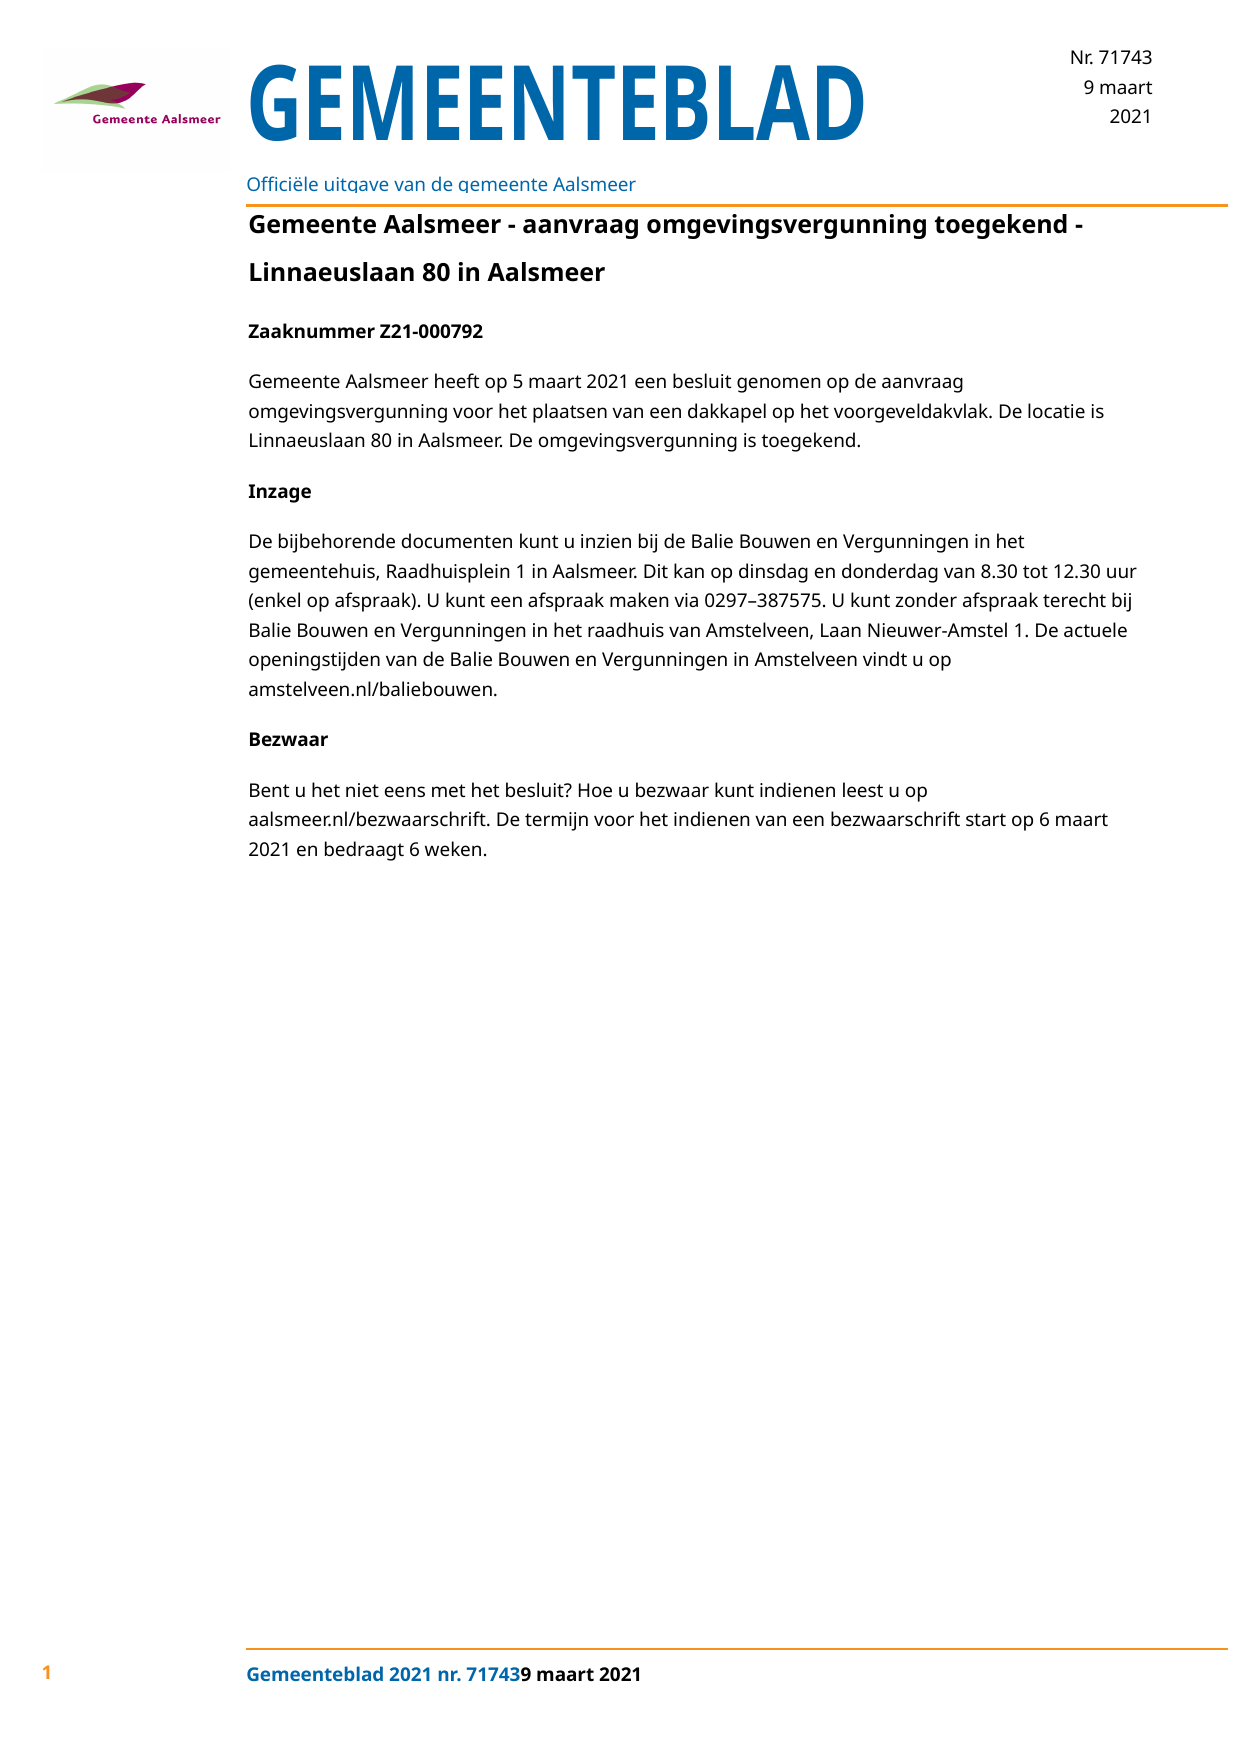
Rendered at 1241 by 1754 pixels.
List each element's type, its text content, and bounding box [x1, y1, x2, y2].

text Bezwaar [248, 727, 1152, 752]
text Bent u het niet eens met het besluit? Hoe u bezwaar kunt indienen leest u op aalsmeer.nl/bezwaarschrift. De termijn voor het indienen van een bezwaarschrift start op 6 maart 2021 en bedraagt 6 weken. [248, 777, 1152, 862]
text Gemeente Aalsmeer heeft op 5 maart 2021 een besluit genomen op de aanvraag omgevingsvergunning voor het plaatsen van een dakkapel op het voorgeveldakvlak. De locatie is Linnaeuslaan 80 in Aalsmeer. De omgevingsvergunning is toegekend. [248, 368, 1152, 453]
picture [41, 47, 231, 172]
text De bijbehorende documenten kunt u inzien bij de Balie Bouwen en Vergunningen in het gemeentehuis, Raadhuisplein 1 in Aalsmeer. Dit kan op dinsdag en donderdag van 8.30 tot 12.30 uur (enkel op afspraak). U kunt een afspraak maken via 0297–387575. U kunt zonder afspraak terecht bij Balie Bouwen en Vergunningen in het raadhuis van Amstelveen, Laan Nieuwer-Amstel 1. De actuele openingstijden van de Balie Bouwen en Vergunningen in Amstelveen vindt u op amstelveen.nl/baliebouwen. [248, 528, 1152, 702]
text Zaaknummer Z21-000792 [248, 318, 1152, 344]
text Inzage [248, 478, 1152, 504]
text Gemeente Aalsmeer - aanvraag omgevingsvergunning toegekend - Linnaeuslaan 80 in Aalsmeer [248, 207, 1152, 288]
